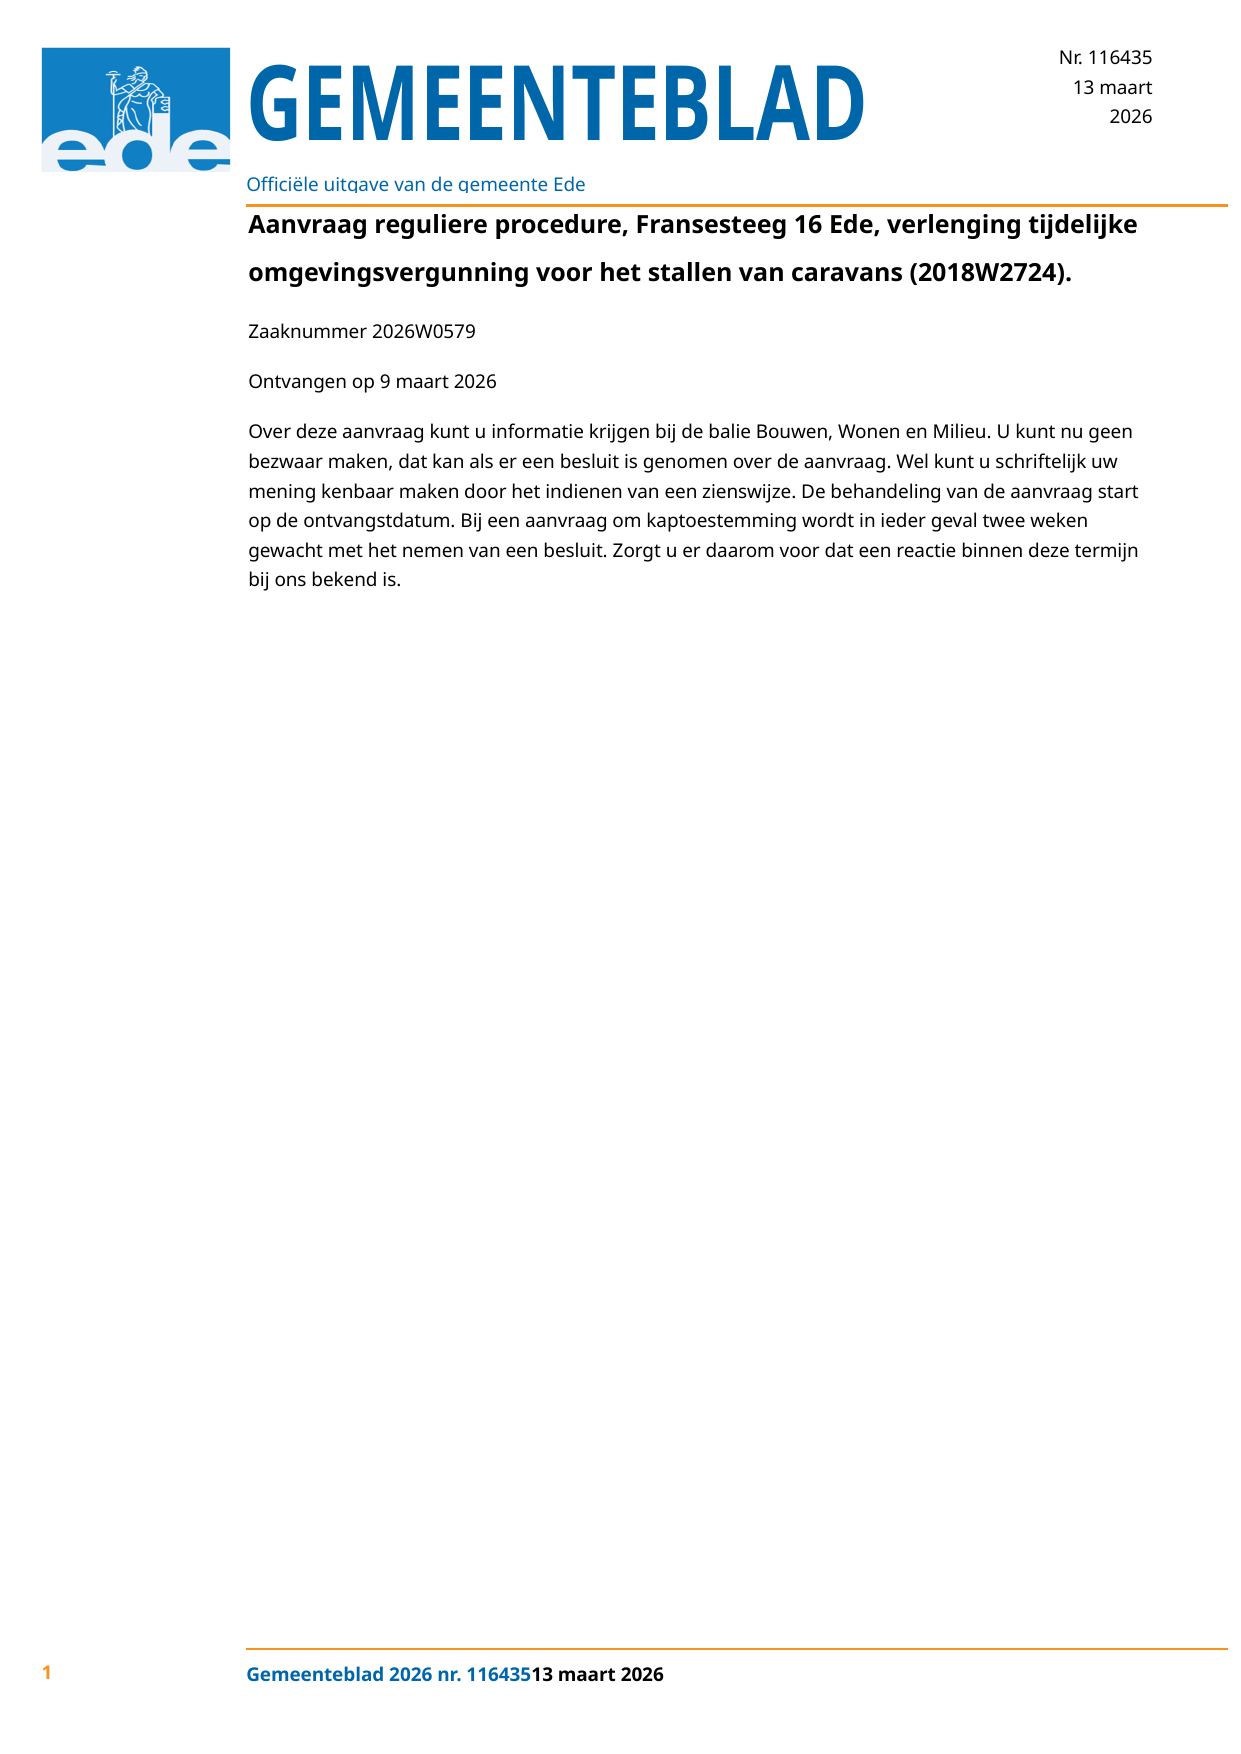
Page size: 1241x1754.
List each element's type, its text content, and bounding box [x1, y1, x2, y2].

picture [41, 47, 231, 172]
text Zaaknummer 2026W0579 [248, 318, 1152, 344]
text Ontvangen op 9 maart 2026 [248, 368, 1152, 394]
text Over deze aanvraag kunt u informatie krijgen bij de balie Bouwen, Wonen en Milieu. U kunt nu geen bezwaar maken, dat kan als er een besluit is genomen over de aanvraag. Wel kunt u schriftelijk uw mening kenbaar maken door het indienen van een zienswijze. De behandeling van de aanvraag start op de ontvangstdatum. Bij een aanvraag om kaptoestemming wordt in ieder geval twee weken gewacht met het nemen van een besluit. Zorgt u er daarom voor dat een reactie binnen deze termijn bij ons bekend is. [248, 419, 1152, 592]
text Aanvraag reguliere procedure, Fransesteeg 16 Ede, verlenging tijdelijke omgevingsvergunning voor het stallen van caravans (2018W2724). [248, 207, 1152, 288]
